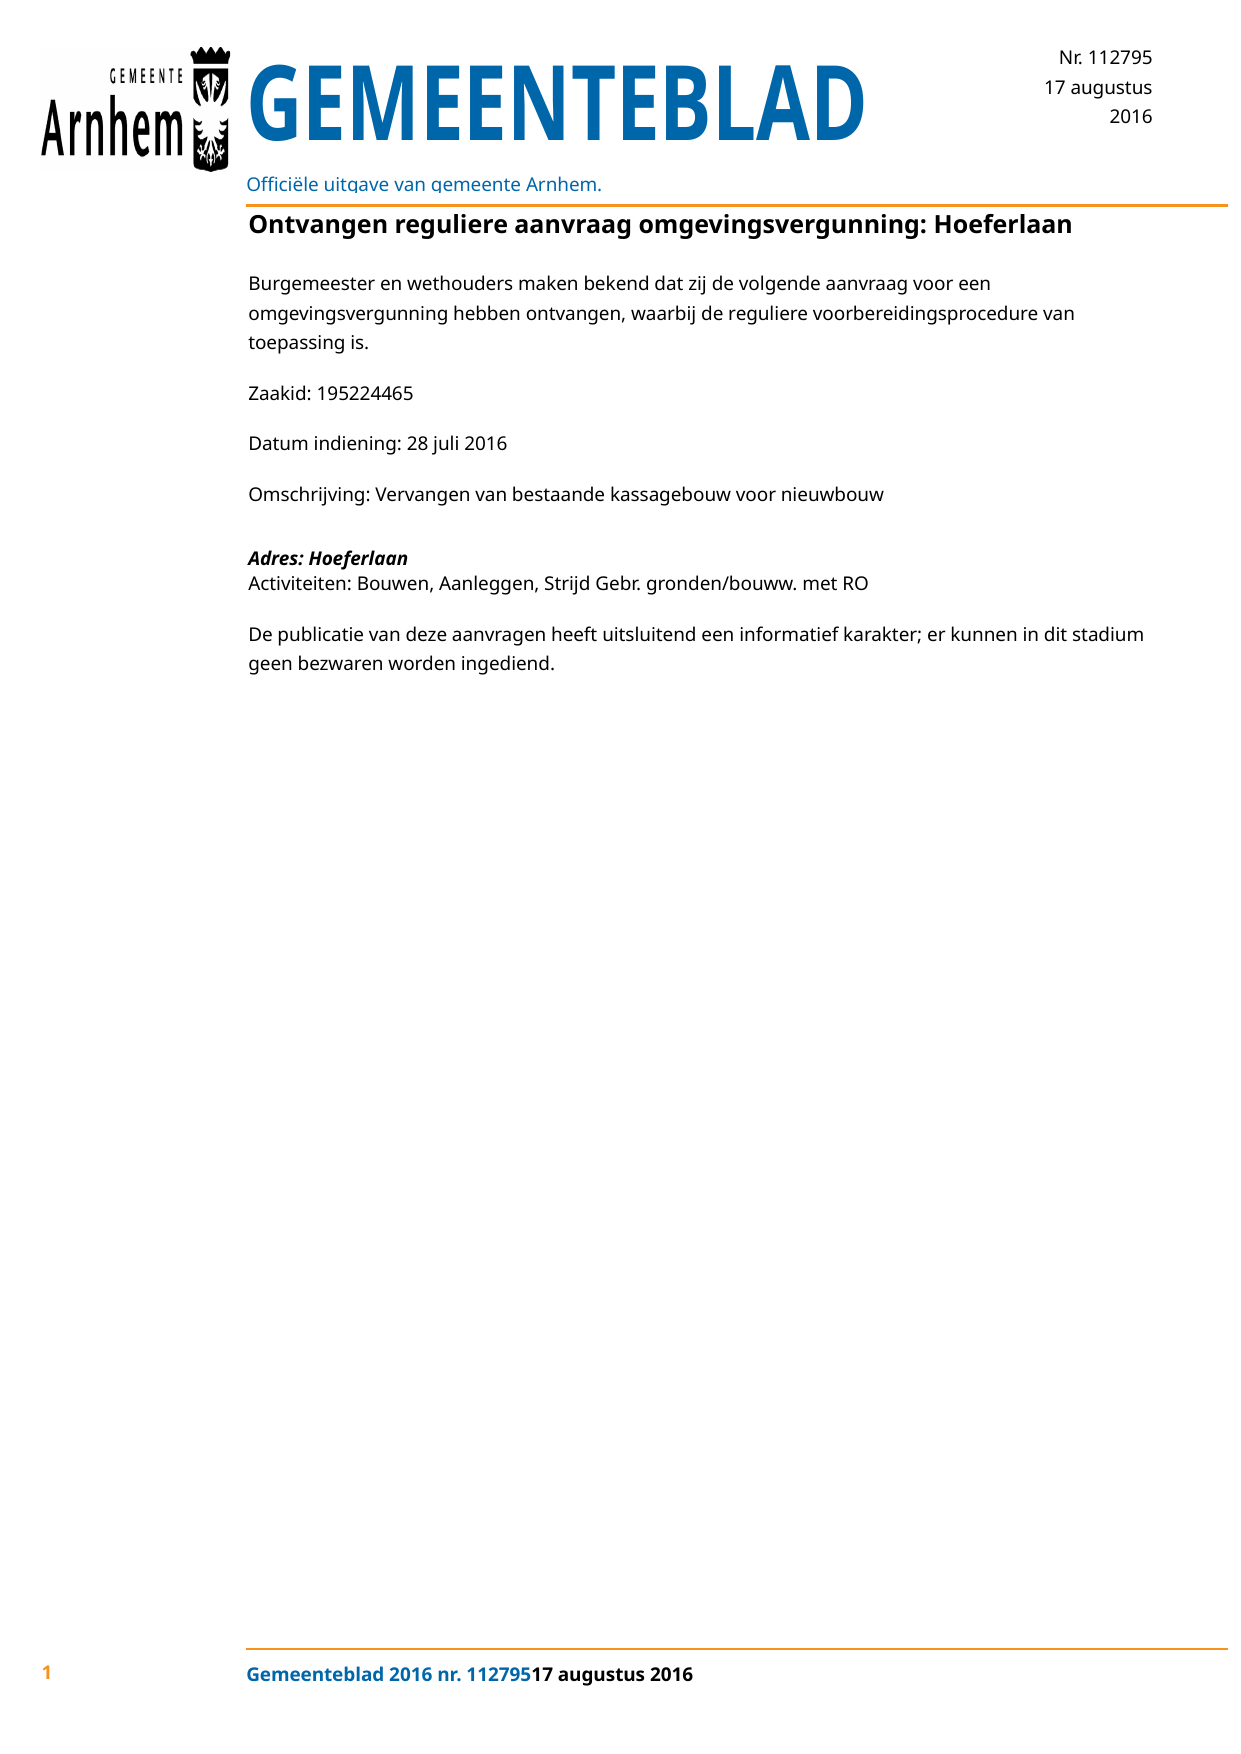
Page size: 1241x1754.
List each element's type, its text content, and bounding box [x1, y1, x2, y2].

text Zaakid: 195224465 [248, 380, 1152, 406]
text Burgemeester en wethouders maken bekend dat zij de volgende aanvraag voor een omgevingsvergunning hebben ontvangen, waarbij de reguliere voorbereidingsprocedure van toepassing is. [248, 270, 1152, 355]
text Adres: Hoeferlaan [248, 545, 1152, 570]
text Omschrijving: Vervangen van bestaande kassagebouw voor nieuwbouw [248, 481, 1152, 506]
text Datum indiening: 28 juli 2016 [248, 430, 1152, 456]
text Ontvangen reguliere aanvraag omgevingsvergunning: Hoeferlaan [248, 207, 1152, 241]
text De publicatie van deze aanvragen heeft uitsluitend een informatief karakter; er kunnen in dit stadium geen bezwaren worden ingediend. [248, 621, 1152, 676]
picture [41, 47, 231, 172]
text Activiteiten: Bouwen, Aanleggen, Strijd Gebr. gronden/bouww. met RO [248, 570, 1152, 596]
